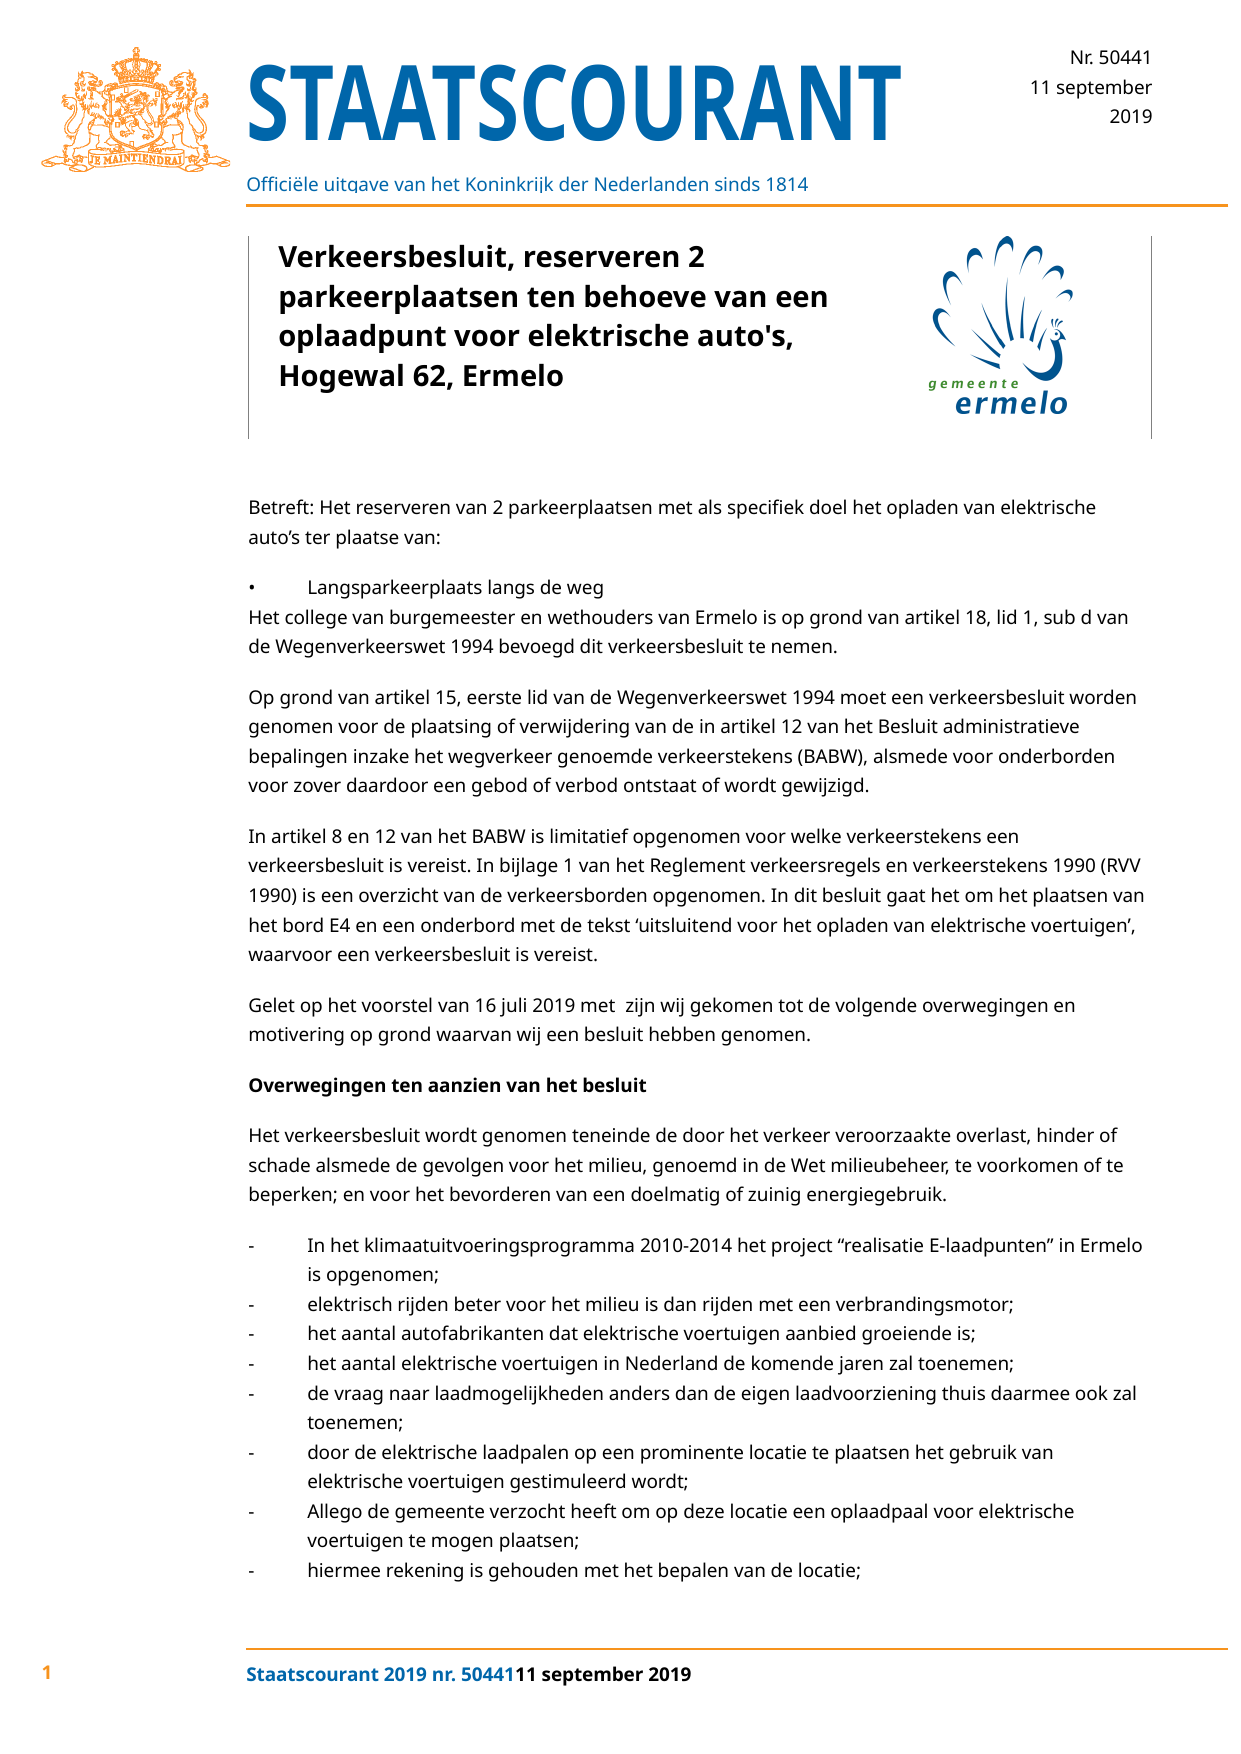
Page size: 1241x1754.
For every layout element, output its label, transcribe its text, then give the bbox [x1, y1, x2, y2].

table_header [850, 414, 1151, 439]
table_header [1073, 236, 1151, 413]
text Het college van burgemeester en wethouders van Ermelo is op grond van artikel 18, lid 1, sub d van de Wegenverkeerswet 1994 bevoegd dit verkeersbesluit te nemen. [248, 604, 1152, 659]
picture [41, 47, 231, 172]
list door de elektrische laadpalen op een prominente locatie te plaatsen het gebruik van elektrische voertuigen gestimuleerd wordt; [248, 1439, 1152, 1494]
list Allego de gemeente verzocht heeft om op deze locatie een oplaadpaal voor elektrische voertuigen te mogen plaatsen; [248, 1498, 1152, 1553]
list elektrisch rijden beter voor het milieu is dan rijden met een verbrandingsmotor; [248, 1291, 1152, 1317]
text Gelet op het voorstel van 16 juli 2019 met zijn wij gekomen tot de volgende overwegingen en motivering op grond waarvan wij een besluit hebben genomen. [248, 992, 1152, 1047]
text In artikel 8 en 12 van het BABW is limitatief opgenomen voor welke verkeerstekens een verkeersbesluit is vereist. In bijlage 1 van het Reglement verkeersregels en verkeerstekens 1990 (RVV 1990) is een overzicht van de verkeersborden opgenomen. In dit besluit gaat het om het plaatsen van het bord E4 en een onderbord met de tekst ‘uitsluitend voor het opladen van elektrische voertuigen’, waarvoor een verkeersbesluit is vereist. [248, 823, 1152, 967]
list Langsparkeerplaats langs de weg [248, 574, 1152, 600]
list In het klimaatuitvoeringsprogramma 2010-2014 het project “realisatie E-laadpunten” in Ermelo is opgenomen; [248, 1232, 1152, 1287]
text Het verkeersbesluit wordt genomen teneinde de door het verkeer veroorzaakte overlast, hinder of schade alsmede de gevolgen voor het milieu, genoemd in de Wet milieubeheer, te voorkomen of te beperken; en voor het bevorderen van een doelmatig of zuinig energiegebruik. [248, 1122, 1152, 1207]
list het aantal autofabrikanten dat elektrische voertuigen aanbied groeiende is; [248, 1321, 1152, 1346]
list de vraag naar laadmogelijkheden anders dan de eigen laadvoorziening thuis daarmee ook zal toenemen; [248, 1380, 1152, 1435]
table_header Verkeersbesluit, reserveren 2 parkeerplaatsen ten behoeve van een oplaadpunt voor elektrische auto's, Hogewal 62, Ermelo [249, 236, 850, 439]
list hiermee rekening is gehouden met het bepalen van de locatie; [248, 1557, 1152, 1583]
text Overwegingen ten aanzien van het besluit [248, 1072, 1152, 1098]
text Betreft: Het reserveren van 2 parkeerplaatsen met als specifiek doel het opladen van elektrische auto’s ter plaatse van: [248, 494, 1152, 550]
text Op grond van artikel 15, eerste lid van de Wegenverkeerswet 1994 moet een verkeersbesluit worden genomen voor de plaatsing of verwijdering van de in artikel 12 van het Besluit administratieve bepalingen inzake het wegverkeer genoemde verkeerstekens (BABW), alsmede voor onderborden voor zover daardoor een gebod of verbod ontstaat of wordt gewijzigd. [248, 684, 1152, 798]
table_header [850, 236, 928, 413]
picture [928, 236, 1073, 414]
list het aantal elektrische voertuigen in Nederland de komende jaren zal toenemen; [248, 1350, 1152, 1376]
